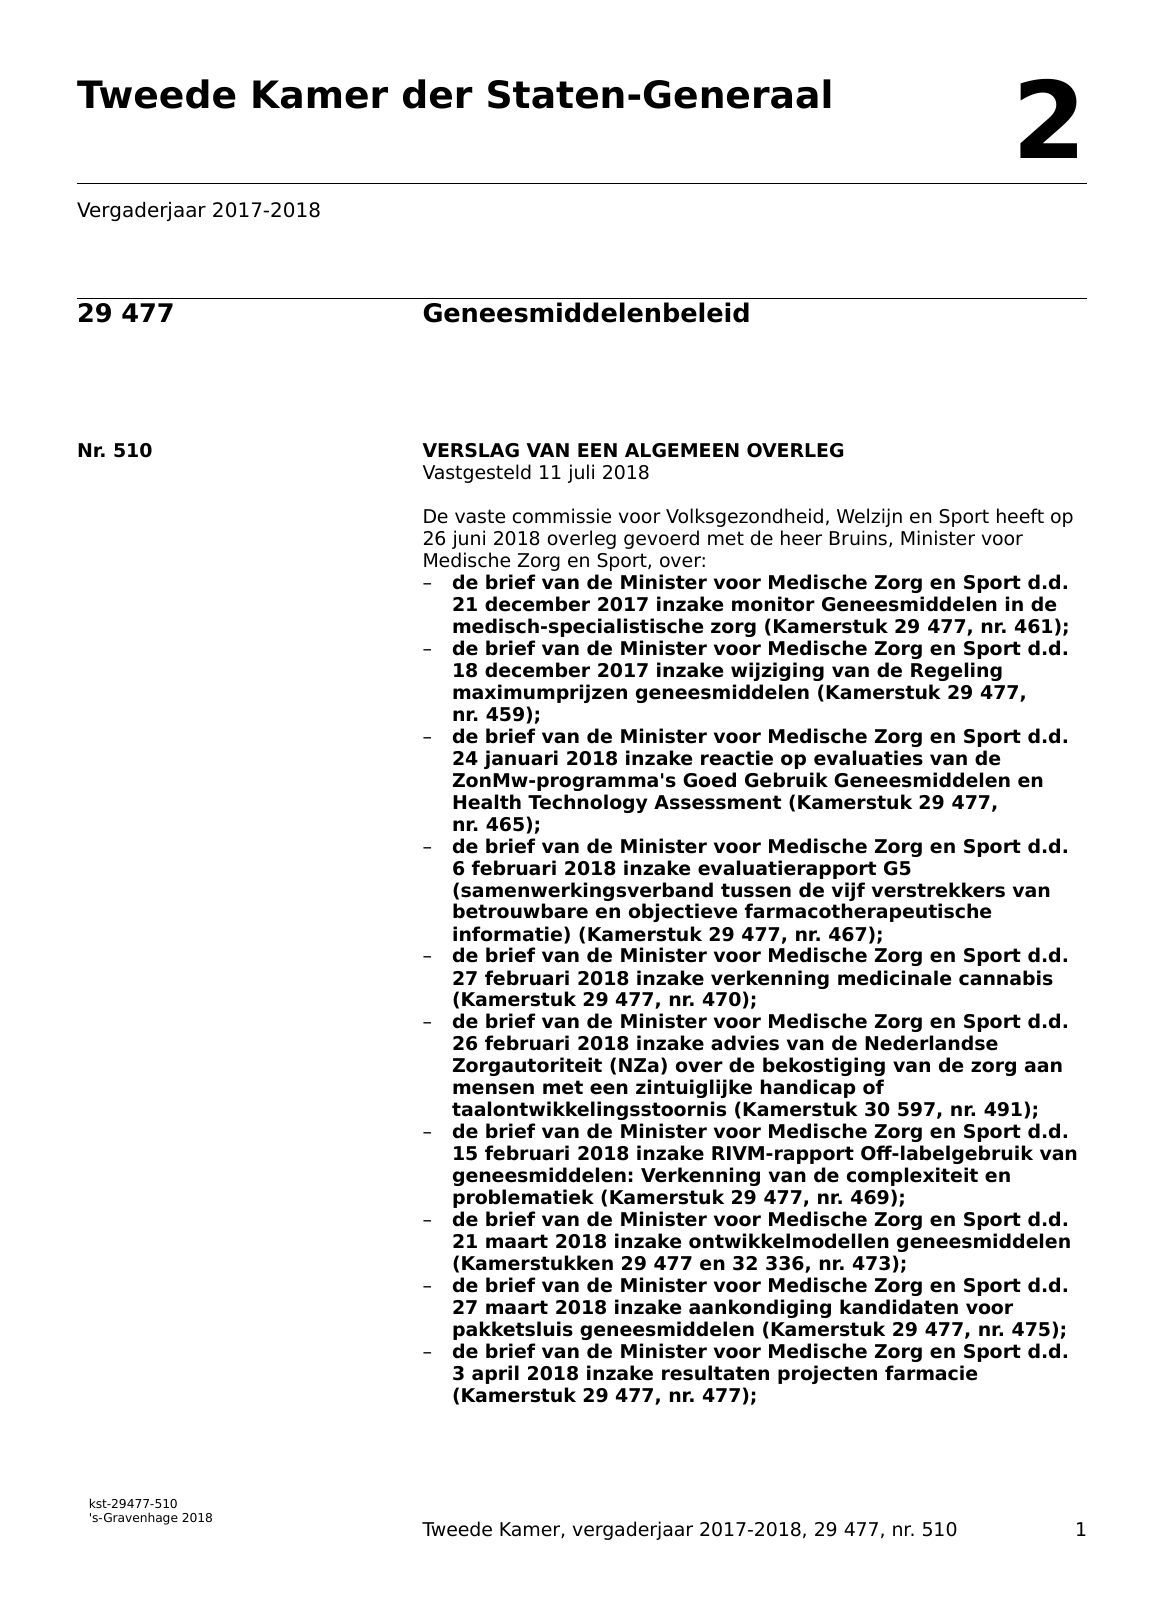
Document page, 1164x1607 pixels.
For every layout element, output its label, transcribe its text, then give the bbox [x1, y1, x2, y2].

text – de brief van de Minister voor Medische Zorg en Sport d.d. 15 februari 2018 inzake RIVM-rapport Off-labelgebruik van geneesmiddelen: Verkenning van de complexiteit en problematiek (Kamerstuk 29 477, nr. 469); [422, 1121, 1087, 1209]
text – de brief van de Minister voor Medische Zorg en Sport d.d. 27 maart 2018 inzake aankondiging kandidaten voor pakketsluis geneesmiddelen (Kamerstuk 29 477, nr. 475); [422, 1275, 1087, 1341]
text 's-Gravenhage 2018 [88, 1511, 323, 1525]
text – de brief van de Minister voor Medische Zorg en Sport d.d. 24 januari 2018 inzake reactie op evaluaties van de ZonMw-programma's Goed Gebruik Geneesmiddelen en Health Technology Assessment (Kamerstuk 29 477, nr. 465); [422, 726, 1087, 836]
text Vastgesteld 11 juli 2018 [422, 462, 1087, 484]
text – de brief van de Minister voor Medische Zorg en Sport d.d. 3 april 2018 inzake resultaten projecten farmacie (Kamerstuk 29 477, nr. 477); [422, 1341, 1087, 1407]
text – de brief van de Minister voor Medische Zorg en Sport d.d. 21 december 2017 inzake monitor Geneesmiddelen in de medisch-specialistische zorg (Kamerstuk 29 477, nr. 461); [422, 572, 1087, 638]
table_header Tweede Kamer der Staten-Generaal [77, 59, 886, 183]
text – de brief van de Minister voor Medische Zorg en Sport d.d. 26 februari 2018 inzake advies van de Nederlandse Zorgautoriteit (NZa) over de bekostiging van de zorg aan mensen met een zintuiglijke handicap of taalontwikkelingsstoornis (Kamerstuk 30 597, nr. 491); [422, 1011, 1087, 1121]
text kst-29477-510 [88, 1497, 323, 1511]
text – de brief van de Minister voor Medische Zorg en Sport d.d. 27 februari 2018 inzake verkenning medicinale cannabis (Kamerstuk 29 477, nr. 470); [422, 945, 1087, 1011]
text – de brief van de Minister voor Medische Zorg en Sport d.d. 18 december 2017 inzake wijziging van de Regeling maximumprijzen geneesmiddelen (Kamerstuk 29 477, nr. 459); [422, 638, 1087, 726]
table_cell Vergaderjaar 2017-2018 [77, 184, 1087, 298]
text – de brief van de Minister voor Medische Zorg en Sport d.d. 6 februari 2018 inzake evaluatierapport G5 (samenwerkingsverband tussen de vijf verstrekkers van betrouwbare en objectieve farmacotherapeutische informatie) (Kamerstuk 29 477, nr. 467); [422, 836, 1087, 945]
subtitle 29 477 Geneesmiddelenbeleid [77, 299, 1087, 329]
text – de brief van de Minister voor Medische Zorg en Sport d.d. 21 maart 2018 inzake ontwikkelmodellen geneesmiddelen (Kamerstukken 29 477 en 32 336, nr. 473); [422, 1209, 1087, 1275]
subtitle Nr. 510 VERSLAG VAN EEN ALGEMEEN OVERLEG [77, 440, 1087, 462]
text De vaste commissie voor Volksgezondheid, Welzijn en Sport heeft op 26 juni 2018 overleg gevoerd met de heer Bruins, Minister voor Medische Zorg en Sport, over: [422, 506, 1087, 572]
table_header 2 [886, 59, 1087, 183]
